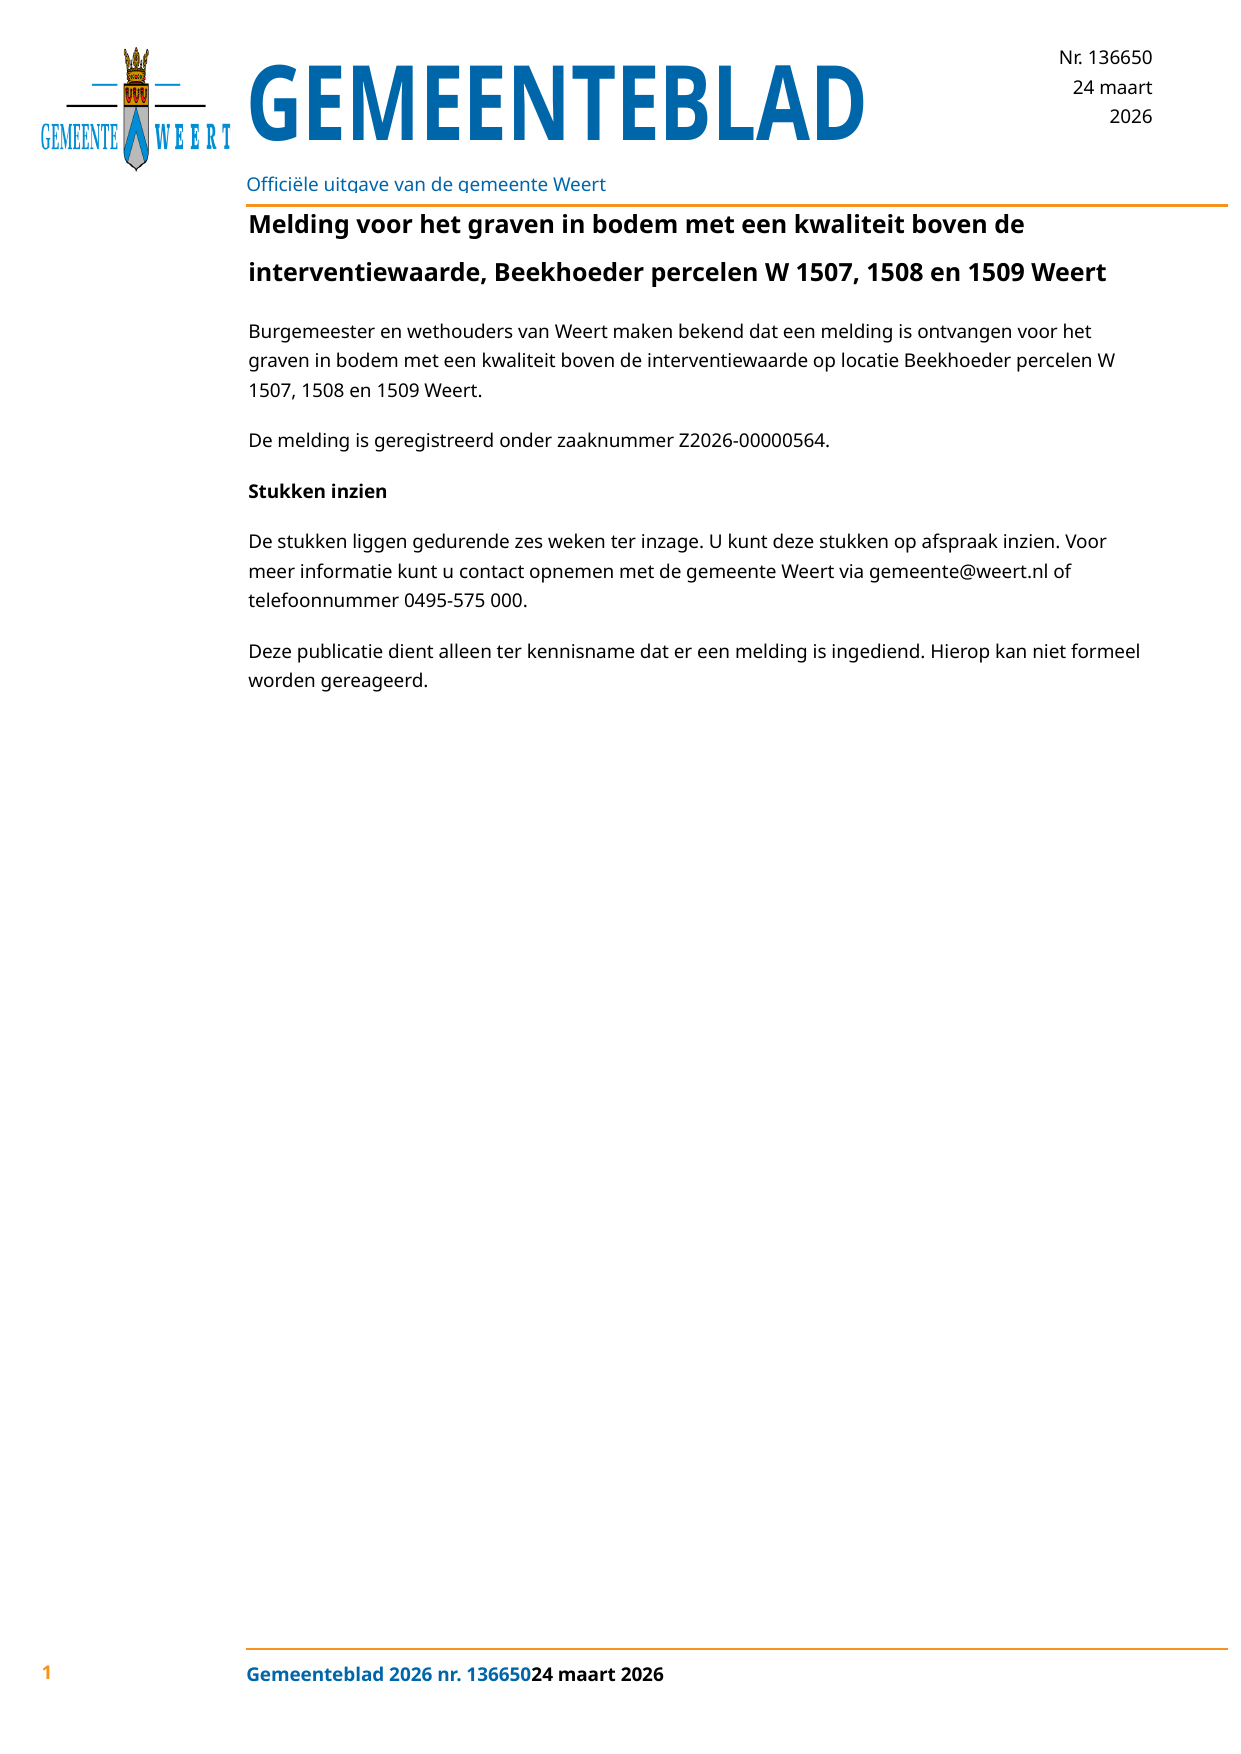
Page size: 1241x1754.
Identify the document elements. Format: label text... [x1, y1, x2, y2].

picture [41, 47, 231, 172]
text Melding voor het graven in bodem met een kwaliteit boven de interventiewaarde, Beekhoeder percelen W 1507, 1508 en 1509 Weert [248, 207, 1152, 288]
text Stukken inzien [248, 478, 1152, 504]
text De stukken liggen gedurende zes weken ter inzage. U kunt deze stukken op afspraak inzien. Voor meer informatie kunt u contact opnemen met de gemeente Weert via gemeente@weert.nl of telefoonnummer 0495-575 000. [248, 528, 1152, 613]
text Deze publicatie dient alleen ter kennisname dat er een melding is ingediend. Hierop kan niet formeel worden gereageerd. [248, 638, 1152, 693]
text Burgemeester en wethouders van Weert maken bekend dat een melding is ontvangen voor het graven in bodem met een kwaliteit boven de interventiewaarde op locatie Beekhoeder percelen W 1507, 1508 en 1509 Weert. [248, 318, 1152, 403]
text De melding is geregistreerd onder zaaknummer Z2026-00000564. [248, 427, 1152, 453]
